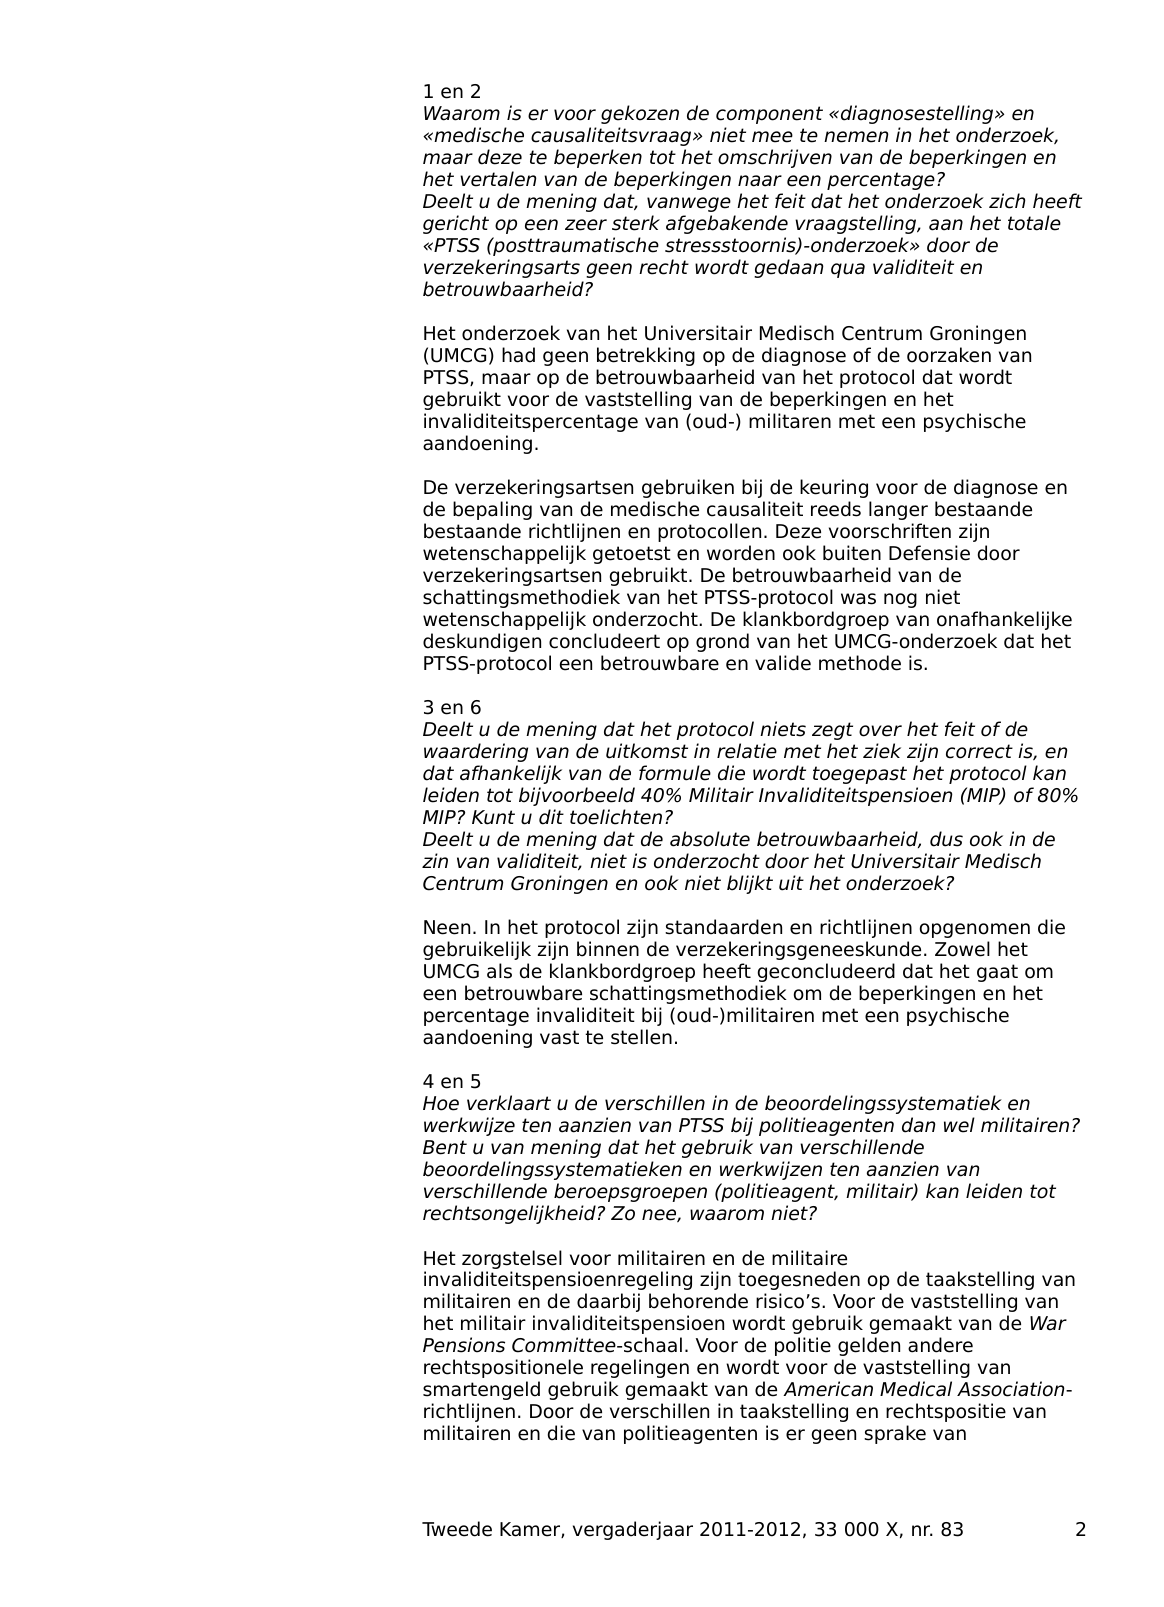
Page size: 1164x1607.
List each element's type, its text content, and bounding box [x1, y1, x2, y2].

text De verzekeringsartsen gebruiken bij de keuring voor de diagnose en de bepaling van de medische causaliteit reeds langer bestaande bestaande richtlijnen en protocollen. Deze voorschriften zijn wetenschappelijk getoetst en worden ook buiten Defensie door verzekeringsartsen gebruikt. De betrouwbaarheid van de schattingsmethodiek van het PTSS-protocol was nog niet wetenschappelijk onderzocht. De klankbordgroep van onafhankelijke deskundigen concludeert op grond van het UMCG-onderzoek dat het PTSS-protocol een betrouwbare en valide methode is. [422, 477, 1087, 675]
text 4 en 5 [422, 1071, 1087, 1093]
text 3 en 6 [422, 697, 1087, 719]
text Hoe verklaart u de verschillen in de beoordelingssystematiek en werkwijze ten aanzien van PTSS bij politieagenten dan wel militairen? [422, 1093, 1087, 1137]
text Deelt u de mening dat het protocol niets zegt over het feit of de waardering van de uitkomst in relatie met het ziek zijn correct is, en dat afhankelijk van de formule die wordt toegepast het protocol kan leiden tot bijvoorbeeld 40% Militair Invaliditeitspensioen (MIP) of 80% MIP? Kunt u dit toelichten? [422, 719, 1087, 829]
text 1 en 2 [422, 81, 1087, 103]
text Het onderzoek van het Universitair Medisch Centrum Groningen (UMCG) had geen betrekking op de diagnose of de oorzaken van PTSS, maar op de betrouwbaarheid van het protocol dat wordt gebruikt voor de vaststelling van de beperkingen en het invaliditeitspercentage van (oud-) militaren met een psychische aandoening. [422, 323, 1087, 455]
text Het zorgstelsel voor militairen en de militaire invaliditeitspensioenregeling zijn toegesneden op de taakstelling van militairen en de daarbij behorende risico’s. Voor de vaststelling van het militair invaliditeitspensioen wordt gebruik gemaakt van de War Pensions Committee-schaal. Voor de politie gelden andere rechtspositionele regelingen en wordt voor de vaststelling van smartengeld gebruik gemaakt van de American Medical Association-richtlijnen. Door de verschillen in taakstelling en rechtspositie van militairen en die van politieagenten is er geen sprake van [422, 1247, 1087, 1445]
text Bent u van mening dat het gebruik van verschillende beoordelingssystematieken en werkwijzen ten aanzien van verschillende beroepsgroepen (politieagent, militair) kan leiden tot rechtsongelijkheid? Zo nee, waarom niet? [422, 1137, 1087, 1225]
text Deelt u de mening dat de absolute betrouwbaarheid, dus ook in de zin van validiteit, niet is onderzocht door het Universitair Medisch Centrum Groningen en ook niet blijkt uit het onderzoek? [422, 829, 1087, 895]
text Waarom is er voor gekozen de component «diagnosestelling» en «medische causaliteitsvraag» niet mee te nemen in het onderzoek, maar deze te beperken tot het omschrijven van de beperkingen en het vertalen van de beperkingen naar een percentage? [422, 103, 1087, 191]
text Deelt u de mening dat, vanwege het feit dat het onderzoek zich heeft gericht op een zeer sterk afgebakende vraagstelling, aan het totale «PTSS (posttraumatische stressstoornis)-onderzoek» door de verzekeringsarts geen recht wordt gedaan qua validiteit en betrouwbaarheid? [422, 191, 1087, 301]
text Neen. In het protocol zijn standaarden en richtlijnen opgenomen die gebruikelijk zijn binnen de verzekeringsgeneeskunde. Zowel het UMCG als de klankbordgroep heeft geconcludeerd dat het gaat om een betrouwbare schattingsmethodiek om de beperkingen en het percentage invaliditeit bij (oud-)militairen met een psychische aandoening vast te stellen. [422, 917, 1087, 1049]
